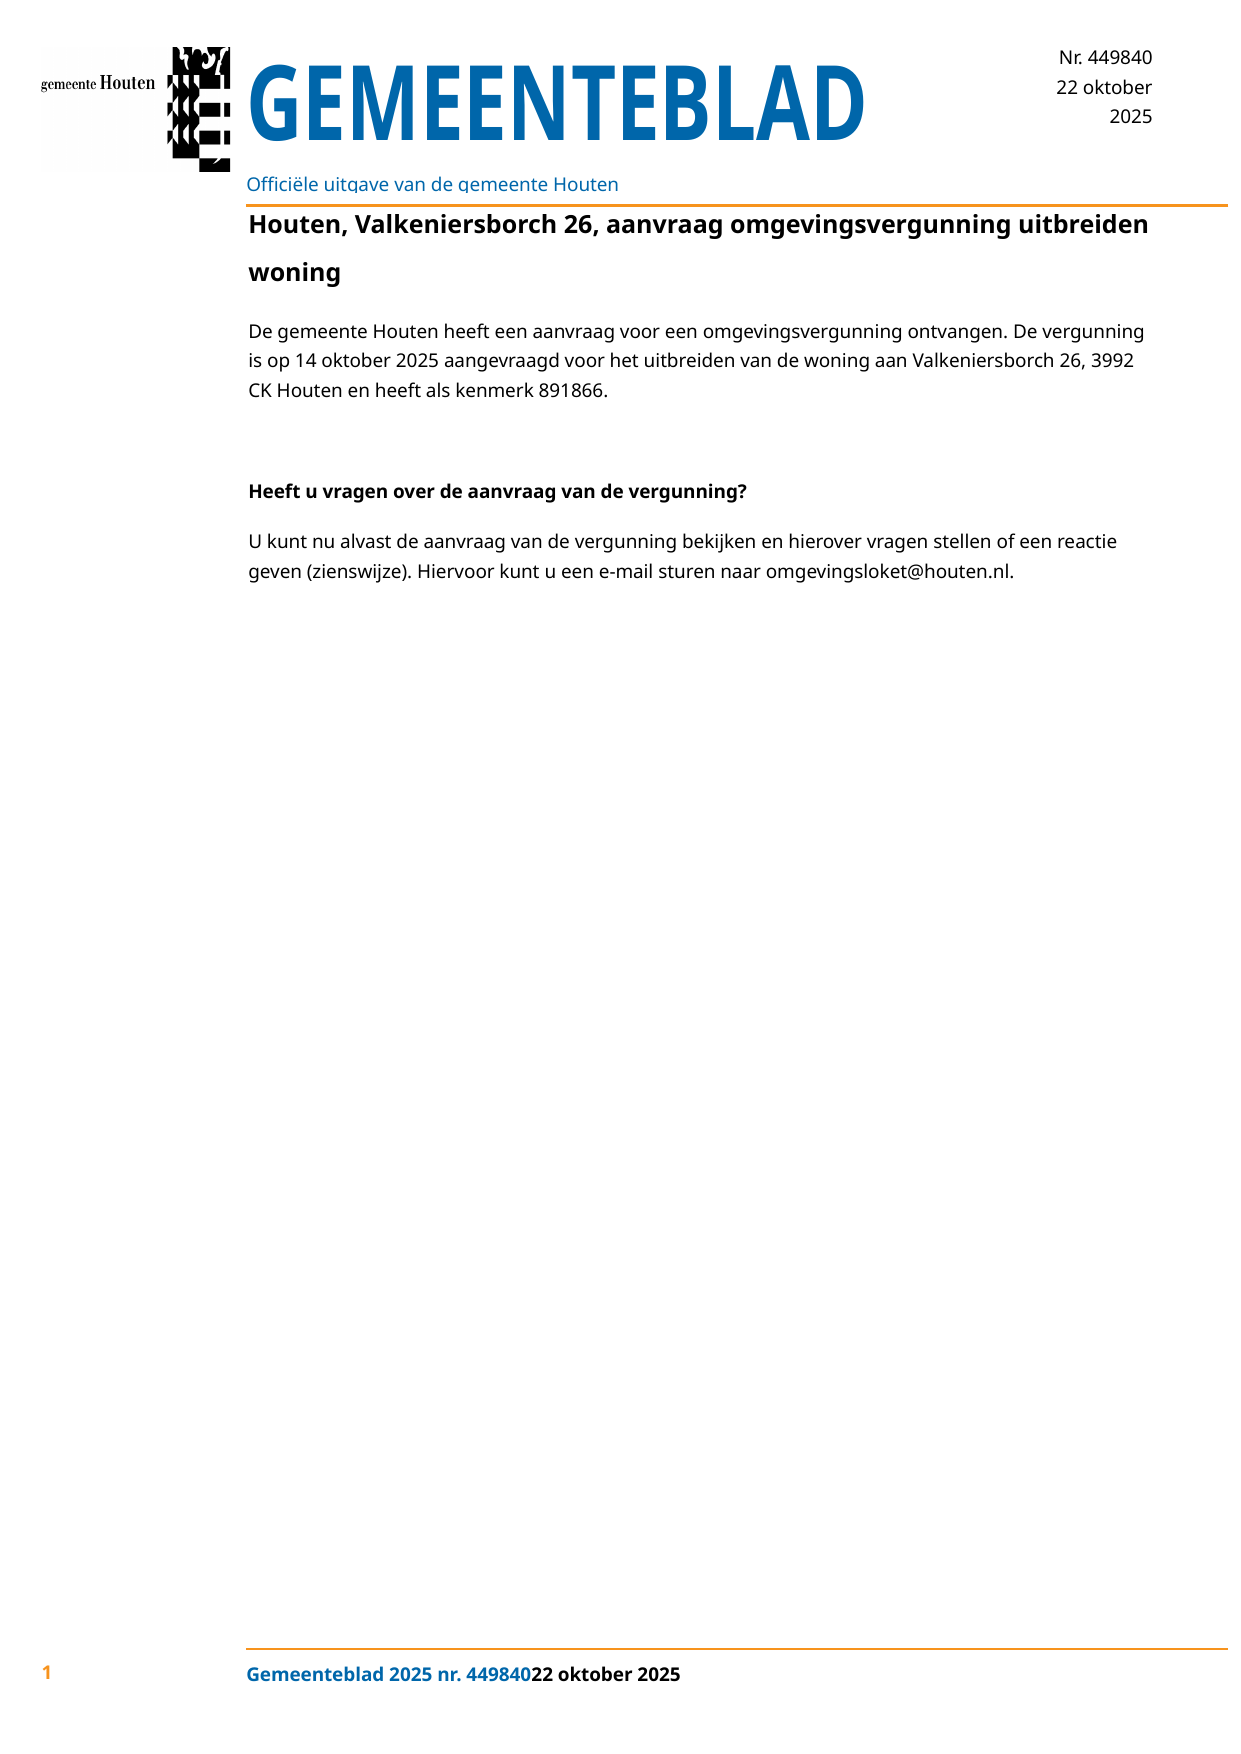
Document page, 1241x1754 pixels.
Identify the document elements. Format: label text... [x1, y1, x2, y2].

text De gemeente Houten heeft een aanvraag voor een omgevingsvergunning ontvangen. De vergunning is op 14 oktober 2025 aangevraagd voor het uitbreiden van de woning aan Valkeniersborch 26, 3992 CK Houten en heeft als kenmerk 891866. [248, 318, 1152, 403]
text U kunt nu alvast de aanvraag van de vergunning bekijken en hierover vragen stellen of een reactie geven (zienswijze). Hiervoor kunt u een e-mail sturen naar omgevingsloket@houten.nl. [248, 528, 1152, 584]
text Heeft u vragen over de aanvraag van de vergunning? [248, 478, 1152, 504]
text Houten, Valkeniersborch 26, aanvraag omgevingsvergunning uitbreiden woning [248, 207, 1152, 288]
picture [41, 47, 231, 172]
